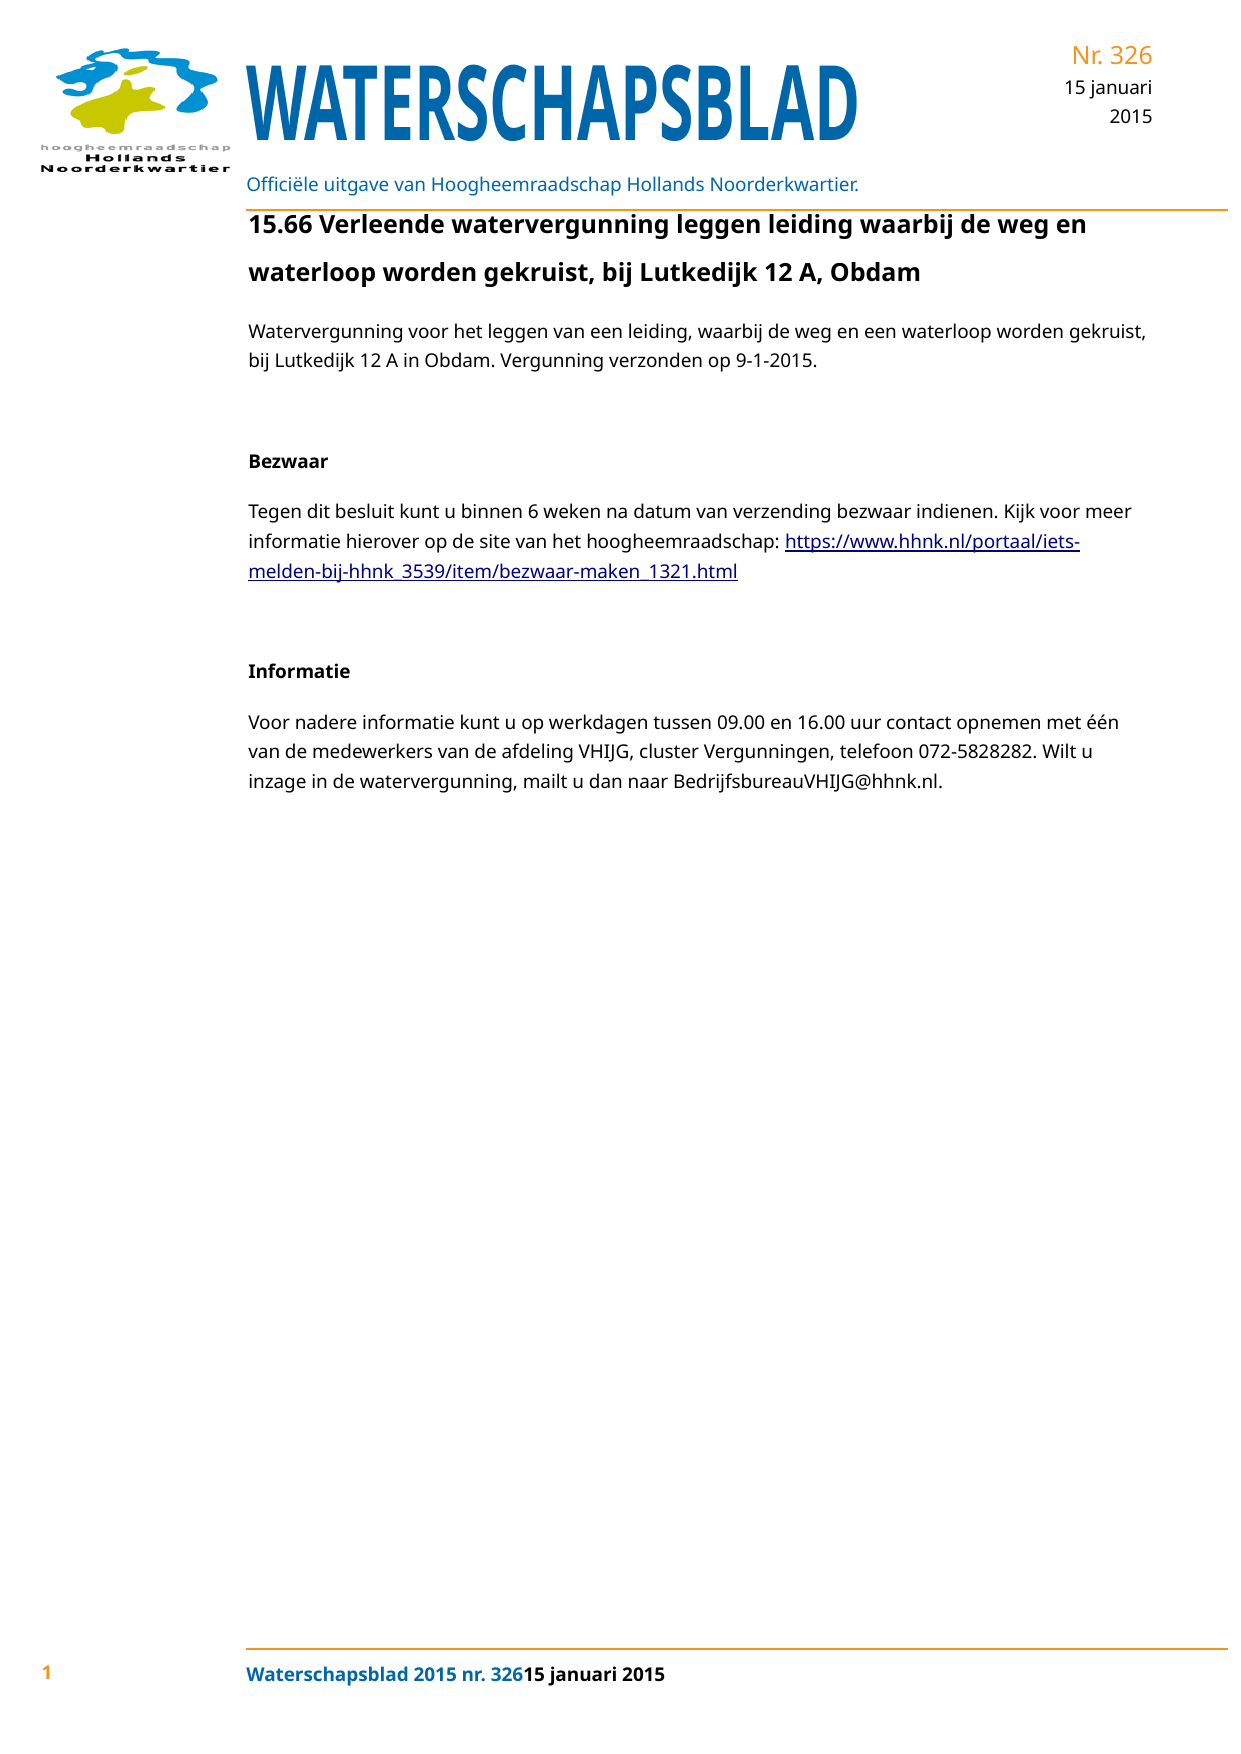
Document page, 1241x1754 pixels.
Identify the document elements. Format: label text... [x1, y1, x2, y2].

text Watervergunning voor het leggen van een leiding, waarbij de weg en een waterloop worden gekruist, bij Lutkedijk 12 A in Obdam. Vergunning verzonden op 9-1-2015. [248, 318, 1152, 373]
text Bezwaar [248, 448, 1152, 474]
text Voor nadere informatie kunt u op werkdagen tussen 09.00 en 16.00 uur contact opnemen met één van de medewerkers van de afdeling VHIJG, cluster Vergunningen, telefoon 072-5828282. Wilt u inzage in de watervergunning, mailt u dan naar BedrijfsbureauVHIJG@hhnk.nl. [248, 709, 1152, 794]
text Tegen dit besluit kunt u binnen 6 weken na datum van verzending bezwaar indienen. Kijk voor meer informatie hierover op de site van het hoogheemraadschap: https://www.hhnk.nl/portaal/iets-melden-bij-hhnk_3539/item/bezwaar-maken_1321.html [248, 499, 1152, 584]
text 15.66 Verleende watervergunning leggen leiding waarbij de weg en waterloop worden gekruist, bij Lutkedijk 12 A, Obdam [248, 211, 1152, 288]
picture [41, 47, 231, 172]
text Informatie [248, 659, 1152, 684]
